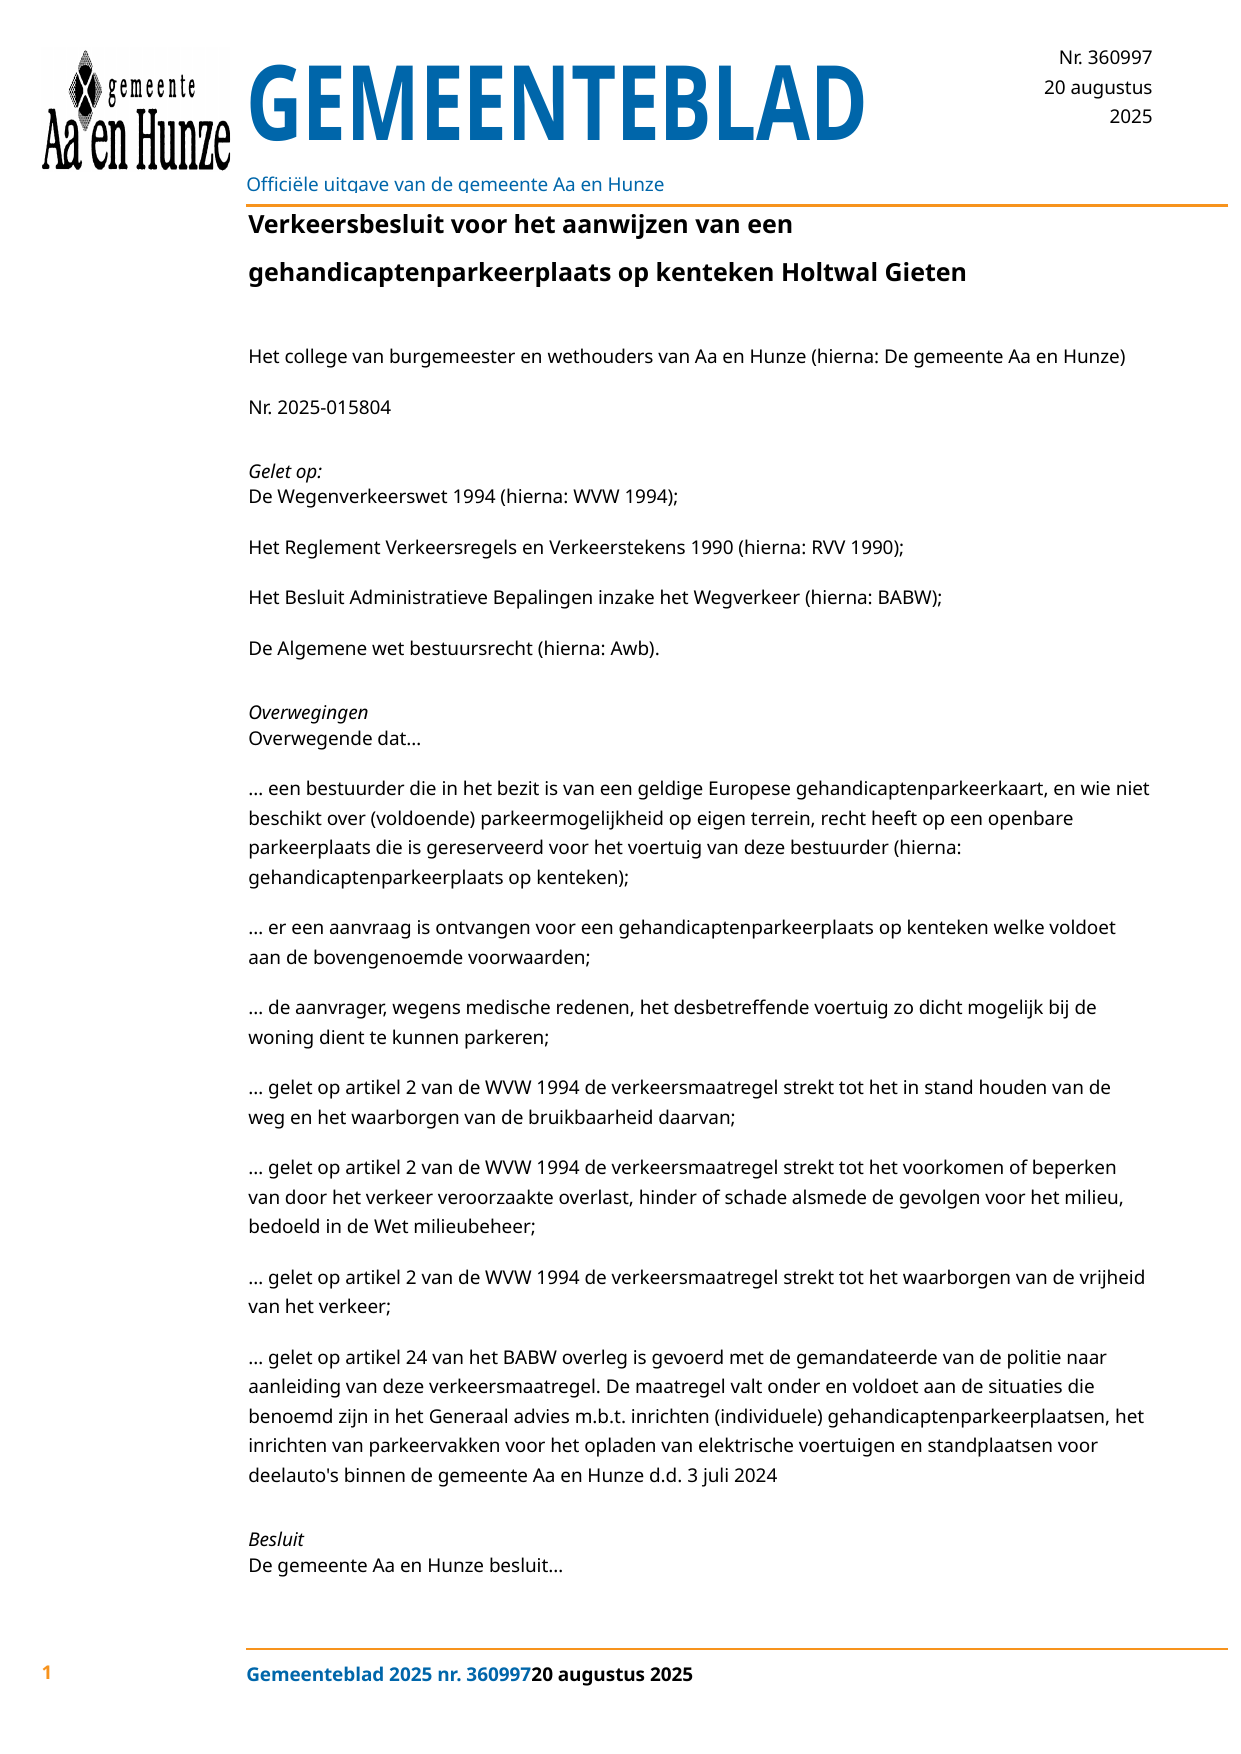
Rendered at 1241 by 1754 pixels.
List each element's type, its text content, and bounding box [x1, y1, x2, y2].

text … gelet op artikel 2 van de WVW 1994 de verkeersmaatregel strekt tot het waarborgen van de vrijheid van het verkeer; [248, 1264, 1152, 1319]
text Het Reglement Verkeersregels en Verkeerstekens 1990 (hierna: RVV 1990); [248, 534, 1152, 560]
text Het college van burgemeester en wethouders van Aa en Hunze (hierna: De gemeente Aa en Hunze) [248, 344, 1152, 369]
text Verkeersbesluit voor het aanwijzen van een gehandicaptenparkeerplaats op kenteken Holtwal Gieten [248, 207, 1152, 288]
picture [41, 47, 231, 172]
text Nr. 2025-015804 [248, 394, 1152, 420]
text Besluit [248, 1526, 1152, 1552]
text Overwegende dat… [248, 725, 1152, 750]
text … gelet op artikel 2 van de WVW 1994 de verkeersmaatregel strekt tot het voorkomen of beperken van door het verkeer veroorzaakte overlast, hinder of schade alsmede de gevolgen voor het milieu, bedoeld in de Wet milieubeheer; [248, 1154, 1152, 1239]
text … de aanvrager, wegens medische redenen, het desbetreffende voertuig zo dicht mogelijk bij de woning dient te kunnen parkeren; [248, 994, 1152, 1049]
text … er een aanvraag is ontvangen voor een gehandicaptenparkeerplaats op kenteken welke voldoet aan de bovengenoemde voorwaarden; [248, 914, 1152, 969]
text … een bestuurder die in het bezit is van een geldige Europese gehandicaptenparkeerkaart, en wie niet beschikt over (voldoende) parkeermogelijkheid op eigen terrein, recht heeft op een openbare parkeerplaats die is gereserveerd voor het voertuig van deze bestuurder (hierna: gehandicaptenparkeerplaats op kenteken); [248, 775, 1152, 889]
text De Algemene wet bestuursrecht (hierna: Awb). [248, 635, 1152, 661]
text Het Besluit Administratieve Bepalingen inzake het Wegverkeer (hierna: BABW); [248, 584, 1152, 610]
text Gelet op: [248, 458, 1152, 484]
text … gelet op artikel 24 van het BABW overleg is gevoerd met de gemandateerde van de politie naar aanleiding van deze verkeersmaatregel. De maatregel valt onder en voldoet aan de situaties die benoemd zijn in het Generaal advies m.b.t. inrichten (individuele) gehandicaptenparkeerplaatsen, het inrichten van parkeervakken voor het opladen van elektrische voertuigen en standplaatsen voor deelauto's binnen de gemeente Aa en Hunze d.d. 3 juli 2024 [248, 1344, 1152, 1488]
text Overwegingen [248, 699, 1152, 725]
text … gelet op artikel 2 van de WVW 1994 de verkeersmaatregel strekt tot het in stand houden van de weg en het waarborgen van de bruikbaarheid daarvan; [248, 1074, 1152, 1129]
text De gemeente Aa en Hunze besluit… [248, 1552, 1152, 1578]
text De Wegenverkeerswet 1994 (hierna: WVW 1994); [248, 484, 1152, 509]
